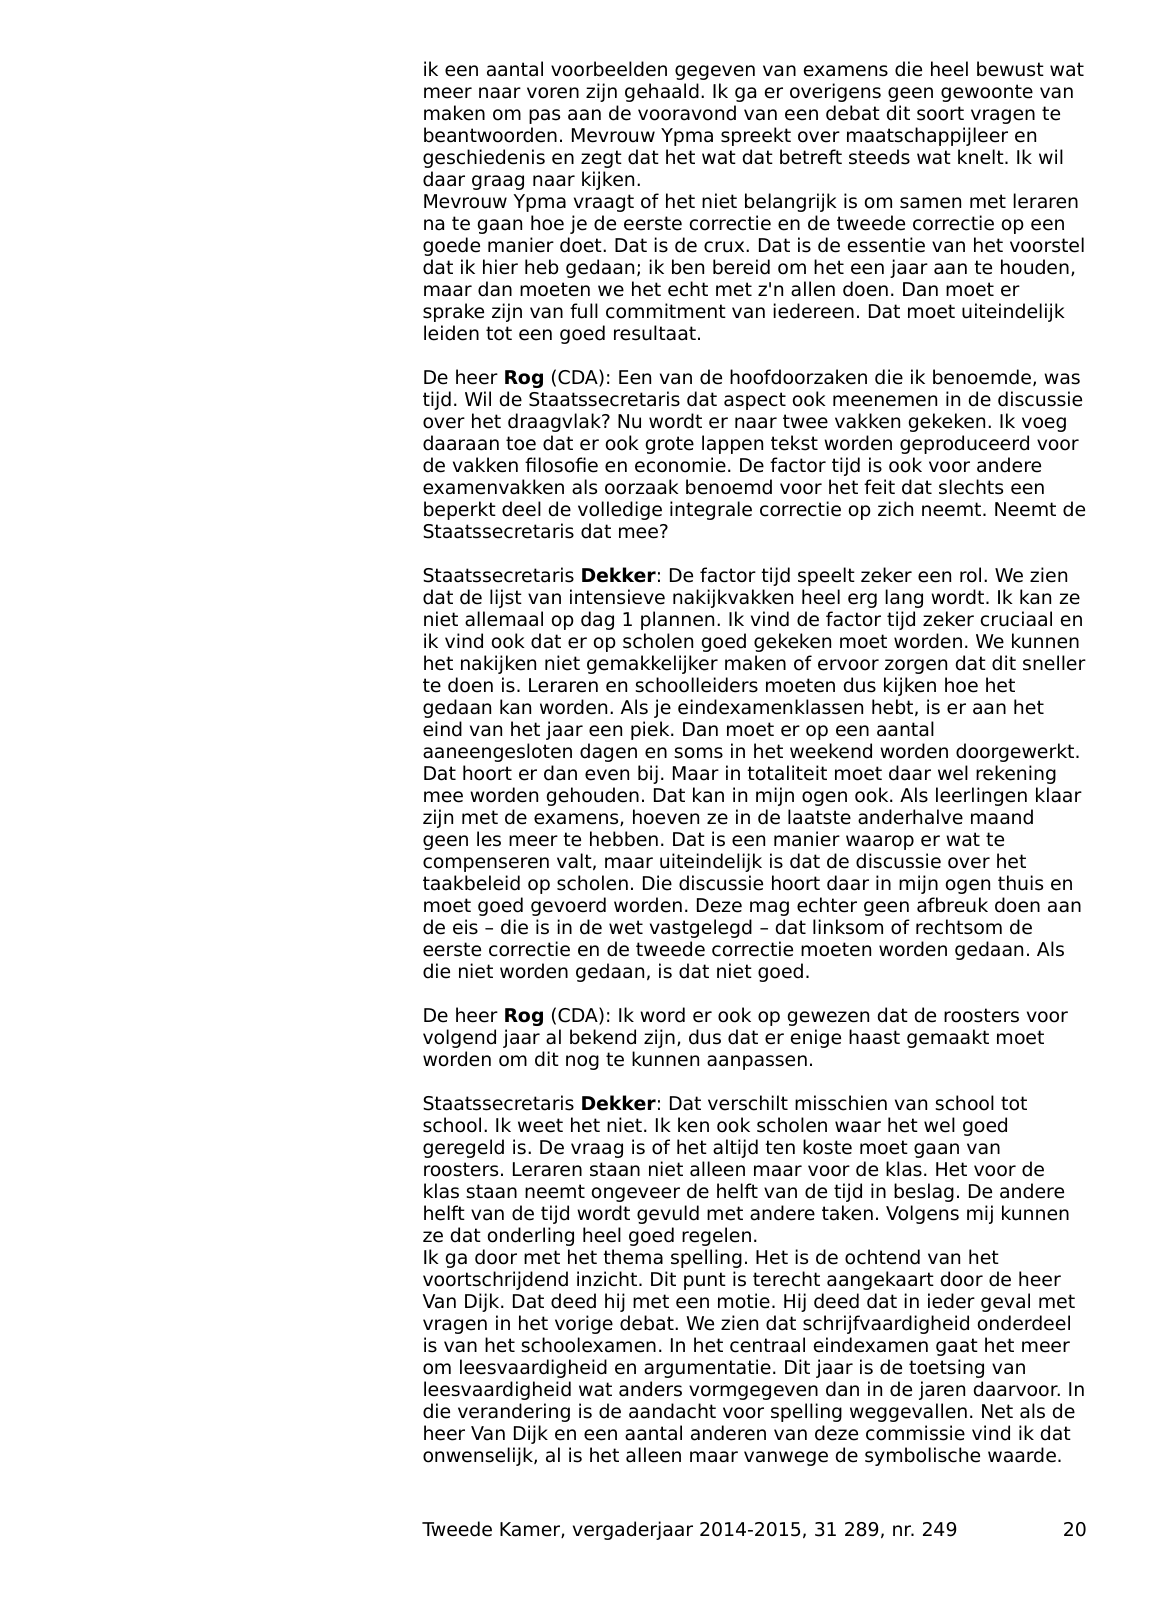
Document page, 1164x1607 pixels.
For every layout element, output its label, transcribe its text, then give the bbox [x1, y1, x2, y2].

text Staatssecretaris Dekker: Dat verschilt misschien van school tot school. Ik weet het niet. Ik ken ook scholen waar het wel goed geregeld is. De vraag is of het altijd ten koste moet gaan van roosters. Leraren staan niet alleen maar voor de klas. Het voor de klas staan neemt ongeveer de helft van de tijd in beslag. De andere helft van de tijd wordt gevuld met andere taken. Volgens mij kunnen ze dat onderling heel goed regelen. [422, 1093, 1087, 1247]
text De heer Rog (CDA): Ik word er ook op gewezen dat de roosters voor volgend jaar al bekend zijn, dus dat er enige haast gemaakt moet worden om dit nog te kunnen aanpassen. [422, 1005, 1087, 1071]
text Staatssecretaris Dekker: De factor tijd speelt zeker een rol. We zien dat de lijst van intensieve nakijkvakken heel erg lang wordt. Ik kan ze niet allemaal op dag 1 plannen. Ik vind de factor tijd zeker cruciaal en ik vind ook dat er op scholen goed gekeken moet worden. We kunnen het nakijken niet gemakkelijker maken of ervoor zorgen dat dit sneller te doen is. Leraren en schoolleiders moeten dus kijken hoe het gedaan kan worden. Als je eindexamenklassen hebt, is er aan het eind van het jaar een piek. Dan moet er op een aantal aaneengesloten dagen en soms in het weekend worden doorgewerkt. Dat hoort er dan even bij. Maar in totaliteit moet daar wel rekening mee worden gehouden. Dat kan in mijn ogen ook. Als leerlingen klaar zijn met de examens, hoeven ze in de laatste anderhalve maand geen les meer te hebben. Dat is een manier waarop er wat te compenseren valt, maar uiteindelijk is dat de discussie over het taakbeleid op scholen. Die discussie hoort daar in mijn ogen thuis en moet goed gevoerd worden. Deze mag echter geen afbreuk doen aan de eis – die is in de wet vastgelegd – dat linksom of rechtsom de eerste correctie en de tweede correctie moeten worden gedaan. Als die niet worden gedaan, is dat niet goed. [422, 565, 1087, 983]
text ik een aantal voorbeelden gegeven van examens die heel bewust wat meer naar voren zijn gehaald. Ik ga er overigens geen gewoonte van maken om pas aan de vooravond van een debat dit soort vragen te beantwoorden. Mevrouw Ypma spreekt over maatschappijleer en geschiedenis en zegt dat het wat dat betreft steeds wat knelt. Ik wil daar graag naar kijken. [422, 59, 1087, 191]
text De heer Rog (CDA): Een van de hoofdoorzaken die ik benoemde, was tijd. Wil de Staatssecretaris dat aspect ook meenemen in de discussie over het draagvlak? Nu wordt er naar twee vakken gekeken. Ik voeg daaraan toe dat er ook grote lappen tekst worden geproduceerd voor de vakken filosofie en economie. De factor tijd is ook voor andere examenvakken als oorzaak benoemd voor het feit dat slechts een beperkt deel de volledige integrale correctie op zich neemt. Neemt de Staatssecretaris dat mee? [422, 367, 1087, 543]
text Mevrouw Ypma vraagt of het niet belangrijk is om samen met leraren na te gaan hoe je de eerste correctie en de tweede correctie op een goede manier doet. Dat is de crux. Dat is de essentie van het voorstel dat ik hier heb gedaan; ik ben bereid om het een jaar aan te houden, maar dan moeten we het echt met z'n allen doen. Dan moet er sprake zijn van full commitment van iedereen. Dat moet uiteindelijk leiden tot een goed resultaat. [422, 191, 1087, 345]
text Ik ga door met het thema spelling. Het is de ochtend van het voortschrijdend inzicht. Dit punt is terecht aangekaart door de heer Van Dijk. Dat deed hij met een motie. Hij deed dat in ieder geval met vragen in het vorige debat. We zien dat schrijfvaardigheid onderdeel is van het schoolexamen. In het centraal eindexamen gaat het meer om leesvaardigheid en argumentatie. Dit jaar is de toetsing van leesvaardigheid wat anders vormgegeven dan in de jaren daarvoor. In die verandering is de aandacht voor spelling weggevallen. Net als de heer Van Dijk en een aantal anderen van deze commissie vind ik dat onwenselijk, al is het alleen maar vanwege de symbolische waarde. [422, 1247, 1087, 1467]
